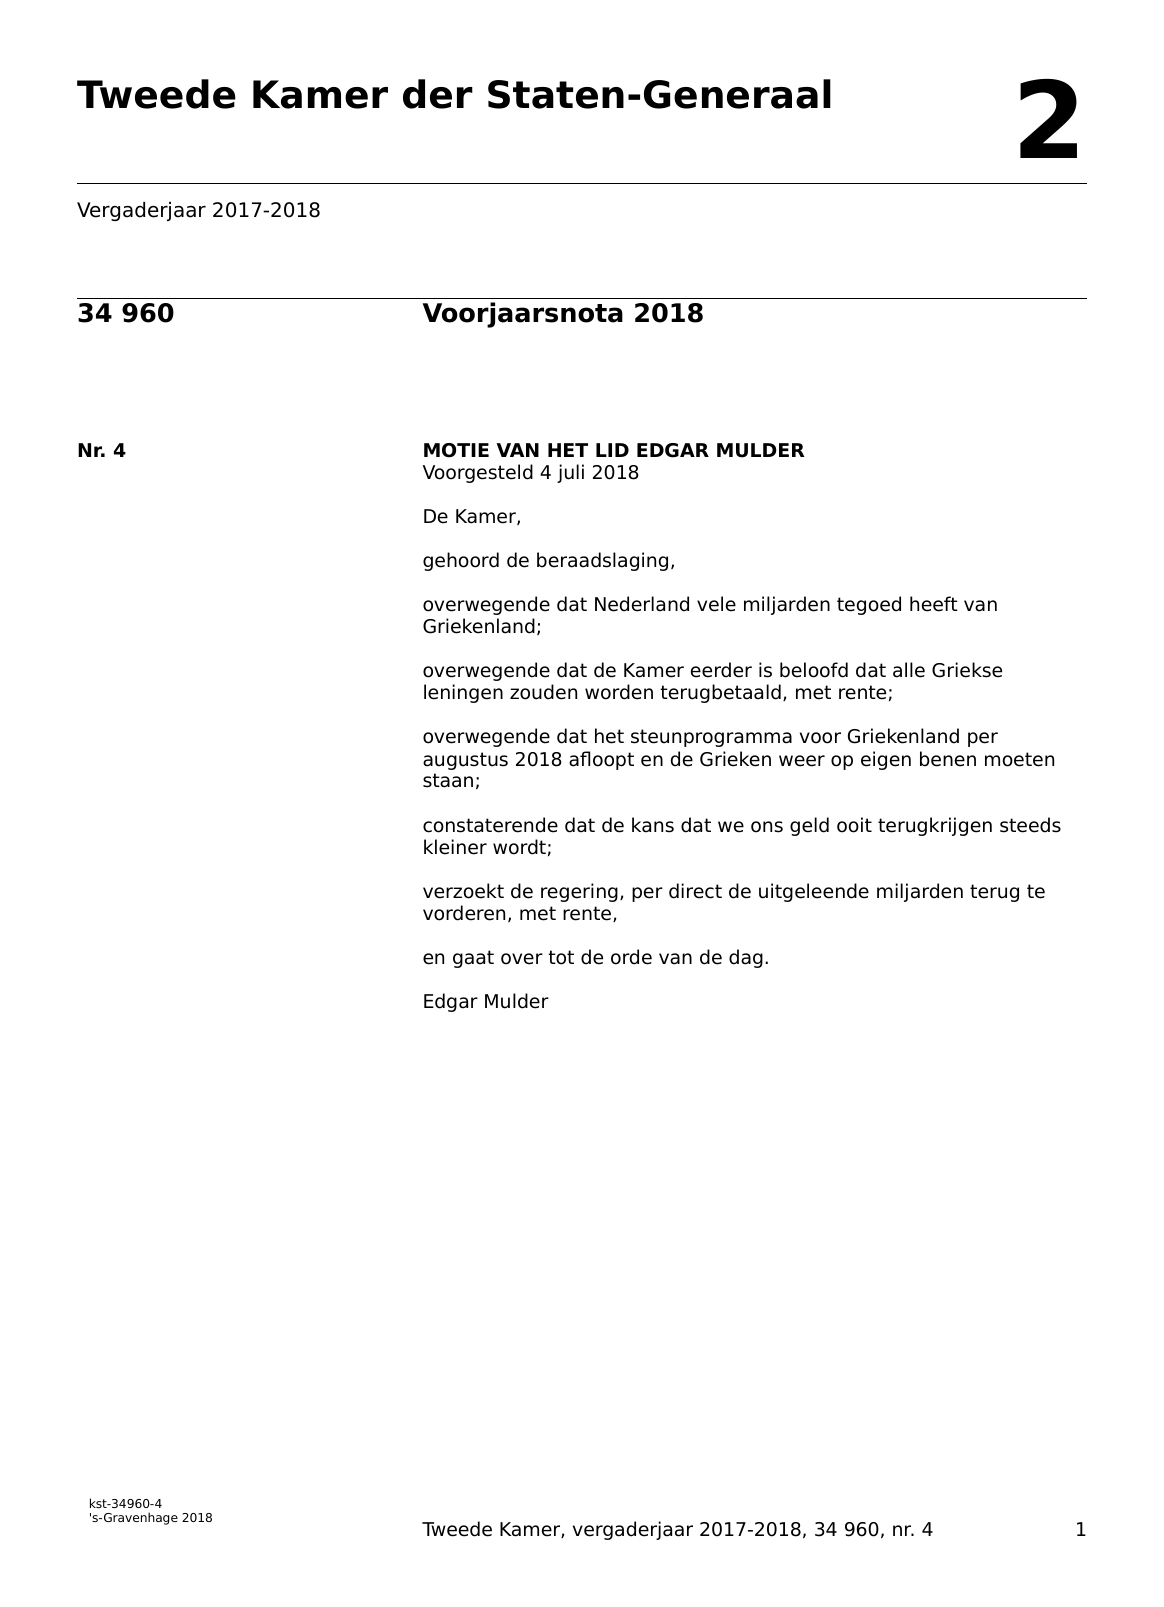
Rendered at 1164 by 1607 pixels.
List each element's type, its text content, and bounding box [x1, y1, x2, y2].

table_header Tweede Kamer der Staten-Generaal [77, 59, 886, 183]
text 's-Gravenhage 2018 [88, 1511, 323, 1525]
text overwegende dat de Kamer eerder is beloofd dat alle Griekse leningen zouden worden terugbetaald, met rente; [422, 660, 1087, 704]
text Edgar Mulder [422, 991, 1087, 1013]
subtitle 34 960 Voorjaarsnota 2018 [77, 299, 1087, 329]
table_cell Vergaderjaar 2017-2018 [77, 184, 1087, 298]
text overwegende dat Nederland vele miljarden tegoed heeft van Griekenland; [422, 594, 1087, 638]
text gehoord de beraadslaging, [422, 550, 1087, 572]
text verzoekt de regering, per direct de uitgeleende miljarden terug te vorderen, met rente, [422, 881, 1087, 925]
text overwegende dat het steunprogramma voor Griekenland per augustus 2018 afloopt en de Grieken weer op eigen benen moeten staan; [422, 726, 1087, 792]
text kst-34960-4 [88, 1497, 323, 1511]
text constaterende dat de kans dat we ons geld ooit terugkrijgen steeds kleiner wordt; [422, 814, 1087, 858]
text Voorgesteld 4 juli 2018 [422, 462, 1087, 484]
text De Kamer, [422, 506, 1087, 528]
text en gaat over tot de orde van de dag. [422, 947, 1087, 969]
table_header 2 [886, 59, 1087, 183]
subtitle Nr. 4 MOTIE VAN HET LID EDGAR MULDER [77, 440, 1087, 462]
